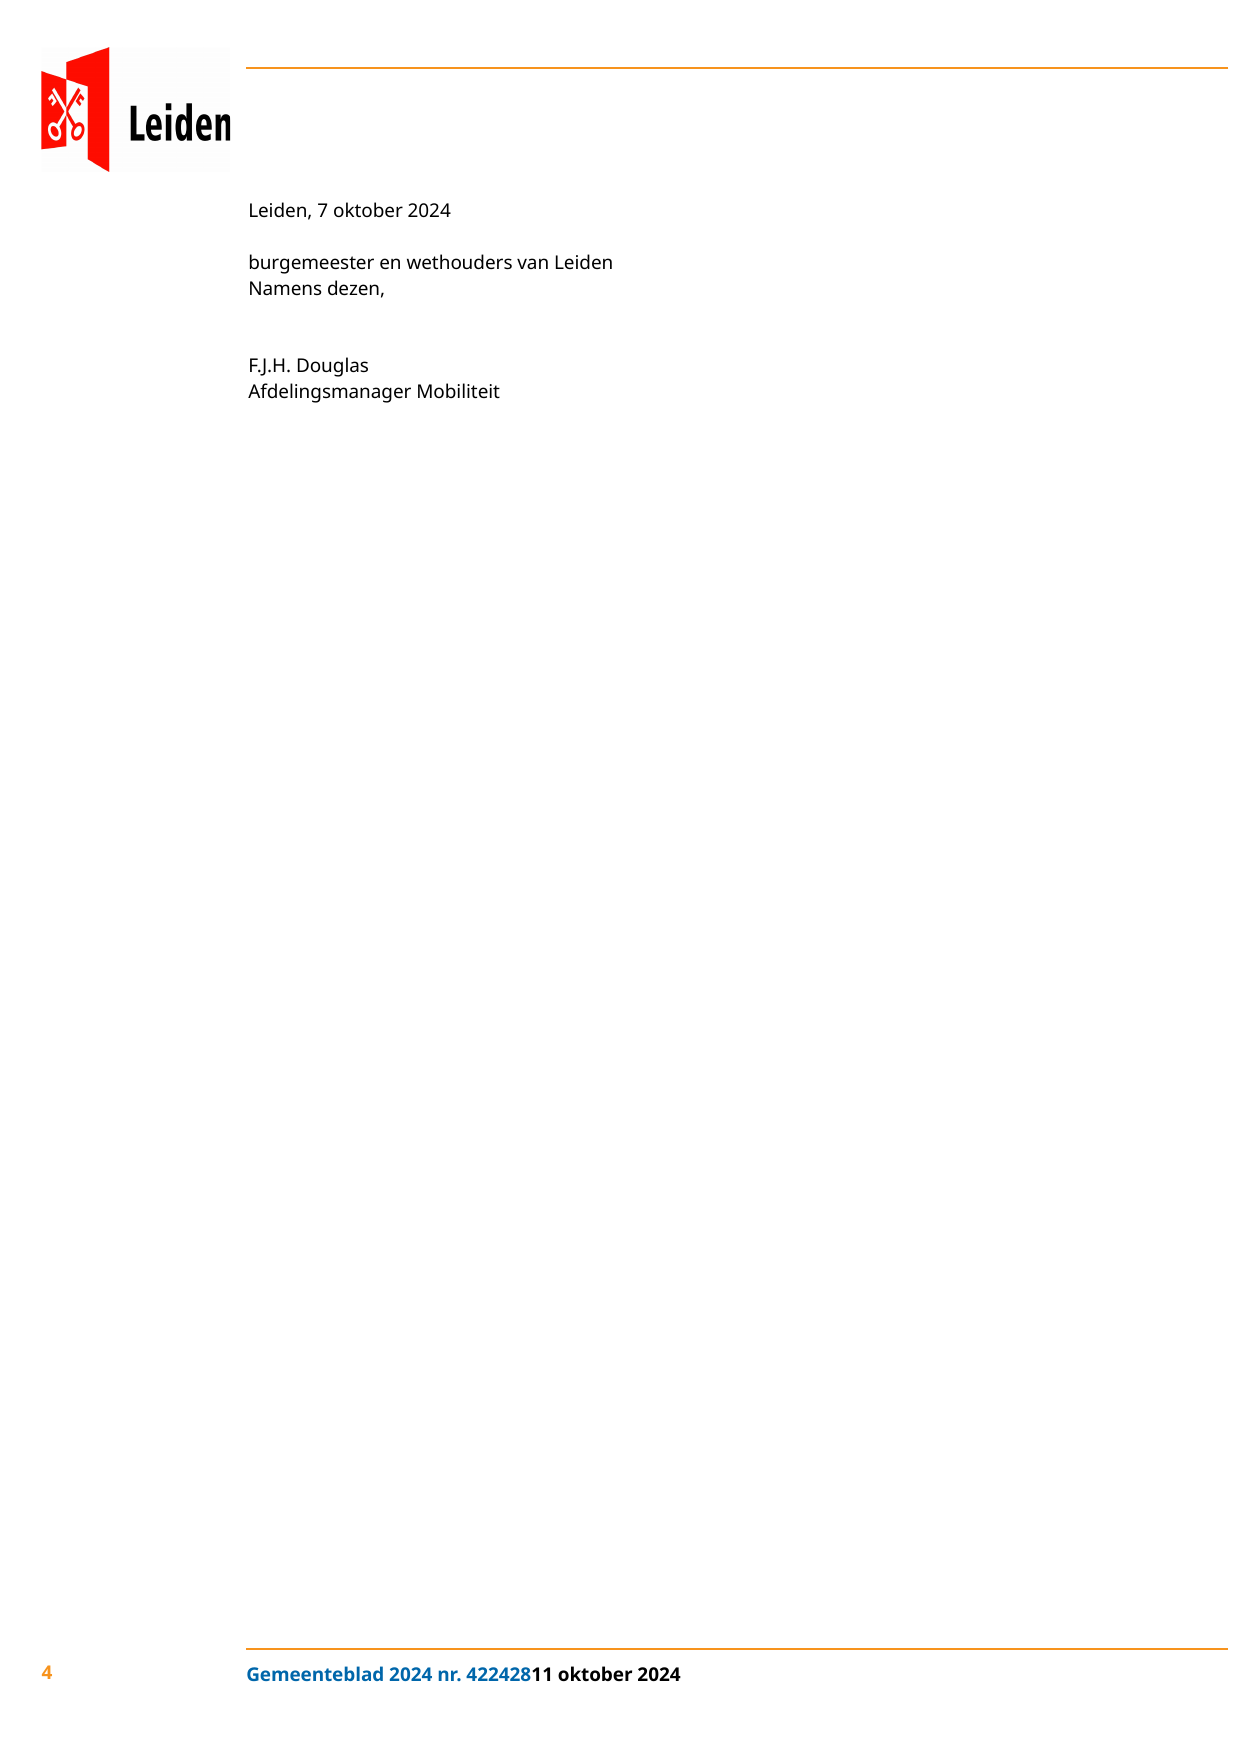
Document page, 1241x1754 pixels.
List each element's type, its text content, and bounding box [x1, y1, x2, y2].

text Afdelingsmanager Mobiliteit [248, 378, 1152, 403]
picture [41, 47, 231, 172]
text burgemeester en wethouders van Leiden [248, 249, 1152, 275]
text Namens dezen, [248, 275, 1152, 301]
text Leiden, 7 oktober 2024 [248, 198, 1152, 223]
text F.J.H. Douglas [248, 352, 1152, 378]
